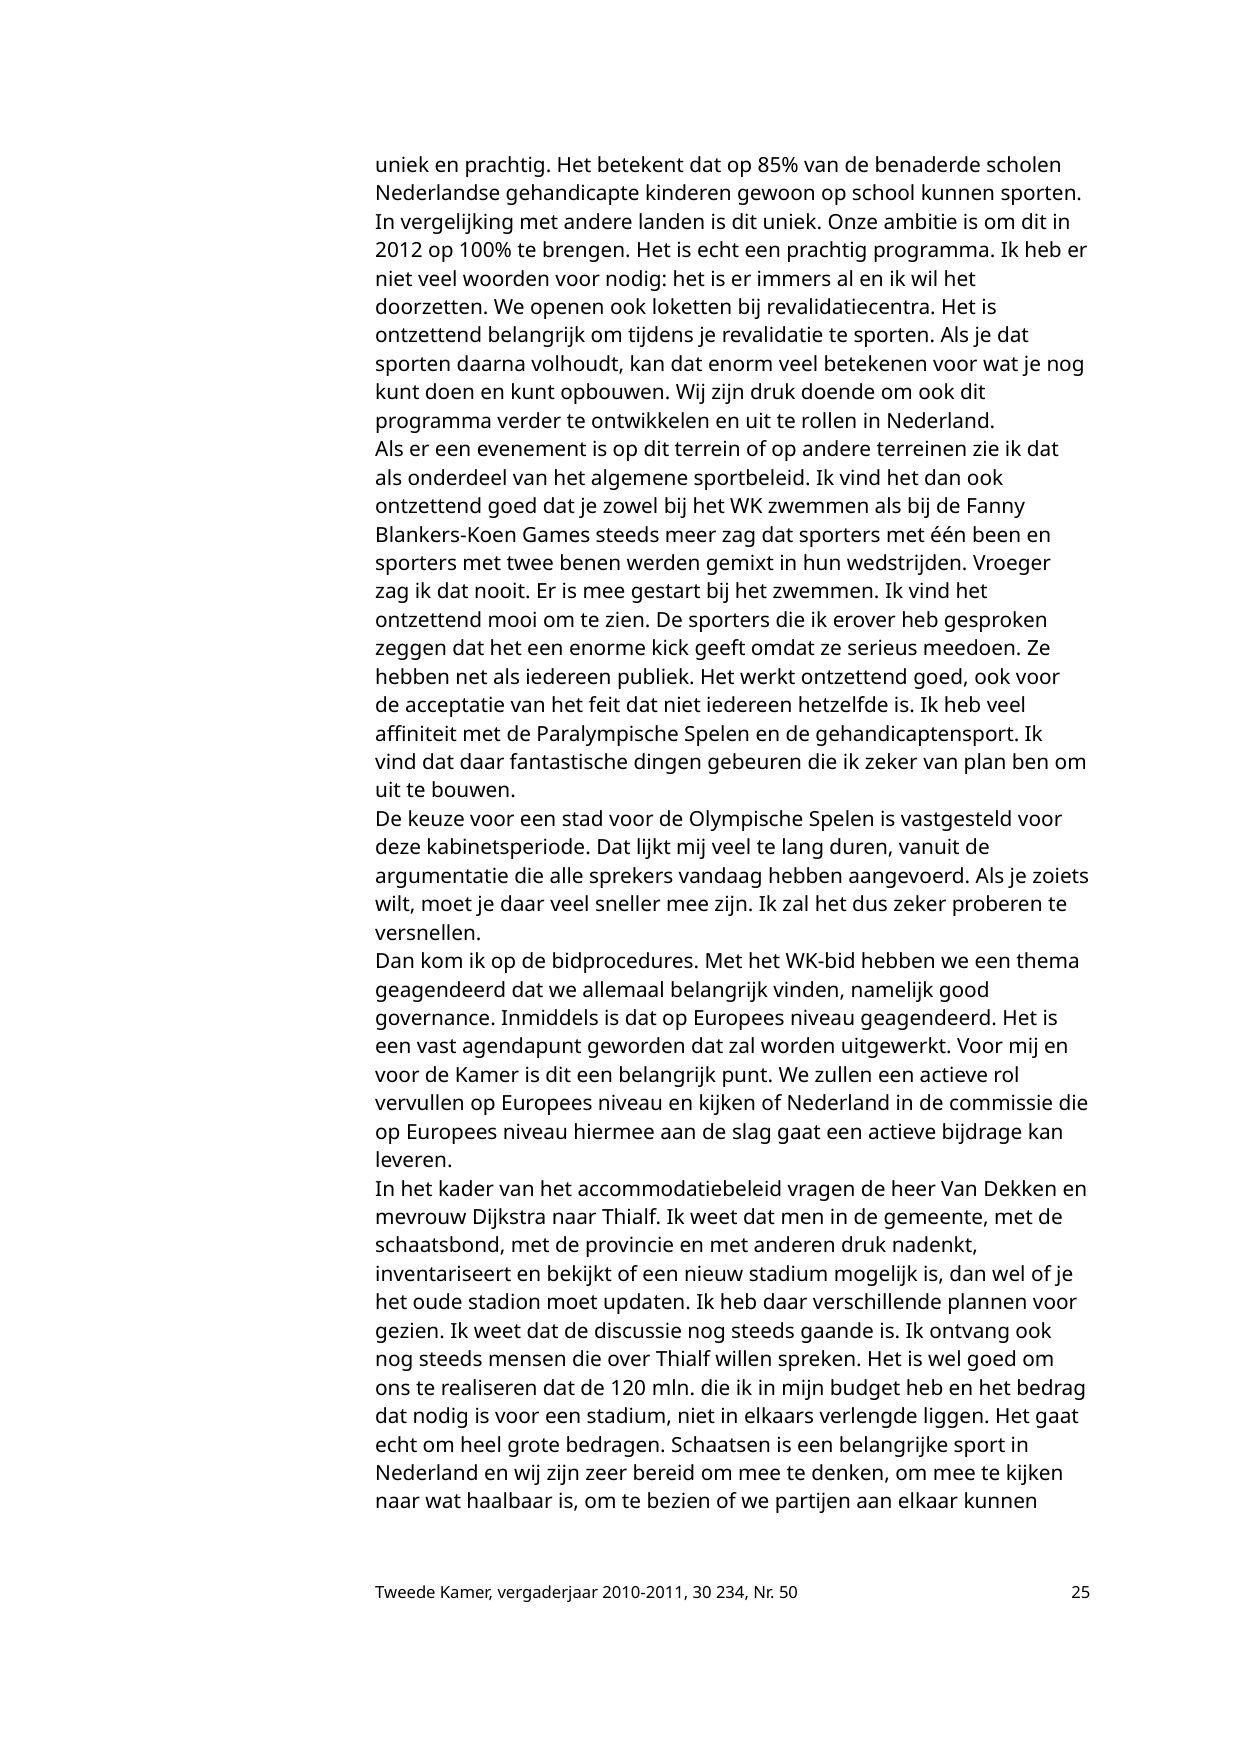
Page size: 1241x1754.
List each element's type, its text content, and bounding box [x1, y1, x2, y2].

text Als er een evenement is op dit terrein of op andere terreinen zie ik dat als onderdeel van het algemene sportbeleid. Ik vind het dan ook ontzettend goed dat je zowel bij het WK zwemmen als bij de Fanny Blankers-Koen Games steeds meer zag dat sporters met één been en sporters met twee benen werden gemixt in hun wedstrijden. Vroeger zag ik dat nooit. Er is mee gestart bij het zwemmen. Ik vind het ontzettend mooi om te zien. De sporters die ik erover heb gesproken zeggen dat het een enorme kick geeft omdat ze serieus meedoen. Ze hebben net als iedereen publiek. Het werkt ontzettend goed, ook voor de acceptatie van het feit dat niet iedereen hetzelfde is. Ik heb veel affiniteit met de Paralympische Spelen en de gehandicaptensport. Ik vind dat daar fantastische dingen gebeuren die ik zeker van plan ben om uit te bouwen. [375, 434, 1090, 804]
text uniek en prachtig. Het betekent dat op 85% van de benaderde scholen Nederlandse gehandicapte kinderen gewoon op school kunnen sporten. In vergelijking met andere landen is dit uniek. Onze ambitie is om dit in 2012 op 100% te brengen. Het is echt een prachtig programma. Ik heb er niet veel woorden voor nodig: het is er immers al en ik wil het doorzetten. We openen ook loketten bij revalidatiecentra. Het is ontzettend belangrijk om tijdens je revalidatie te sporten. Als je dat sporten daarna volhoudt, kan dat enorm veel betekenen voor wat je nog kunt doen en kunt opbouwen. Wij zijn druk doende om ook dit programma verder te ontwikkelen en uit te rollen in Nederland. [375, 150, 1090, 434]
text Dan kom ik op de bidprocedures. Met het WK-bid hebben we een thema geagendeerd dat we allemaal belangrijk vinden, namelijk good governance. Inmiddels is dat op Europees niveau geagendeerd. Het is een vast agendapunt geworden dat zal worden uitgewerkt. Voor mij en voor de Kamer is dit een belangrijk punt. We zullen een actieve rol vervullen op Europees niveau en kijken of Nederland in de commissie die op Europees niveau hiermee aan de slag gaat een actieve bijdrage kan leveren. [375, 946, 1090, 1174]
text In het kader van het accommodatiebeleid vragen de heer Van Dekken en mevrouw Dijkstra naar Thialf. Ik weet dat men in de gemeente, met de schaatsbond, met de provincie en met anderen druk nadenkt, inventariseert en bekijkt of een nieuw stadium mogelijk is, dan wel of je het oude stadion moet updaten. Ik heb daar verschillende plannen voor gezien. Ik weet dat de discussie nog steeds gaande is. Ik ontvang ook nog steeds mensen die over Thialf willen spreken. Het is wel goed om ons te realiseren dat de 120 mln. die ik in mijn budget heb en het bedrag dat nodig is voor een stadium, niet in elkaars verlengde liggen. Het gaat echt om heel grote bedragen. Schaatsen is een belangrijke sport in Nederland en wij zijn zeer bereid om mee te denken, om mee te kijken naar wat haalbaar is, om te bezien of we partijen aan elkaar kunnen [375, 1174, 1090, 1515]
text De keuze voor een stad voor de Olympische Spelen is vastgesteld voor deze kabinetsperiode. Dat lijkt mij veel te lang duren, vanuit de argumentatie die alle sprekers vandaag hebben aangevoerd. Als je zoiets wilt, moet je daar veel sneller mee zijn. Ik zal het dus zeker proberen te versnellen. [375, 804, 1090, 946]
